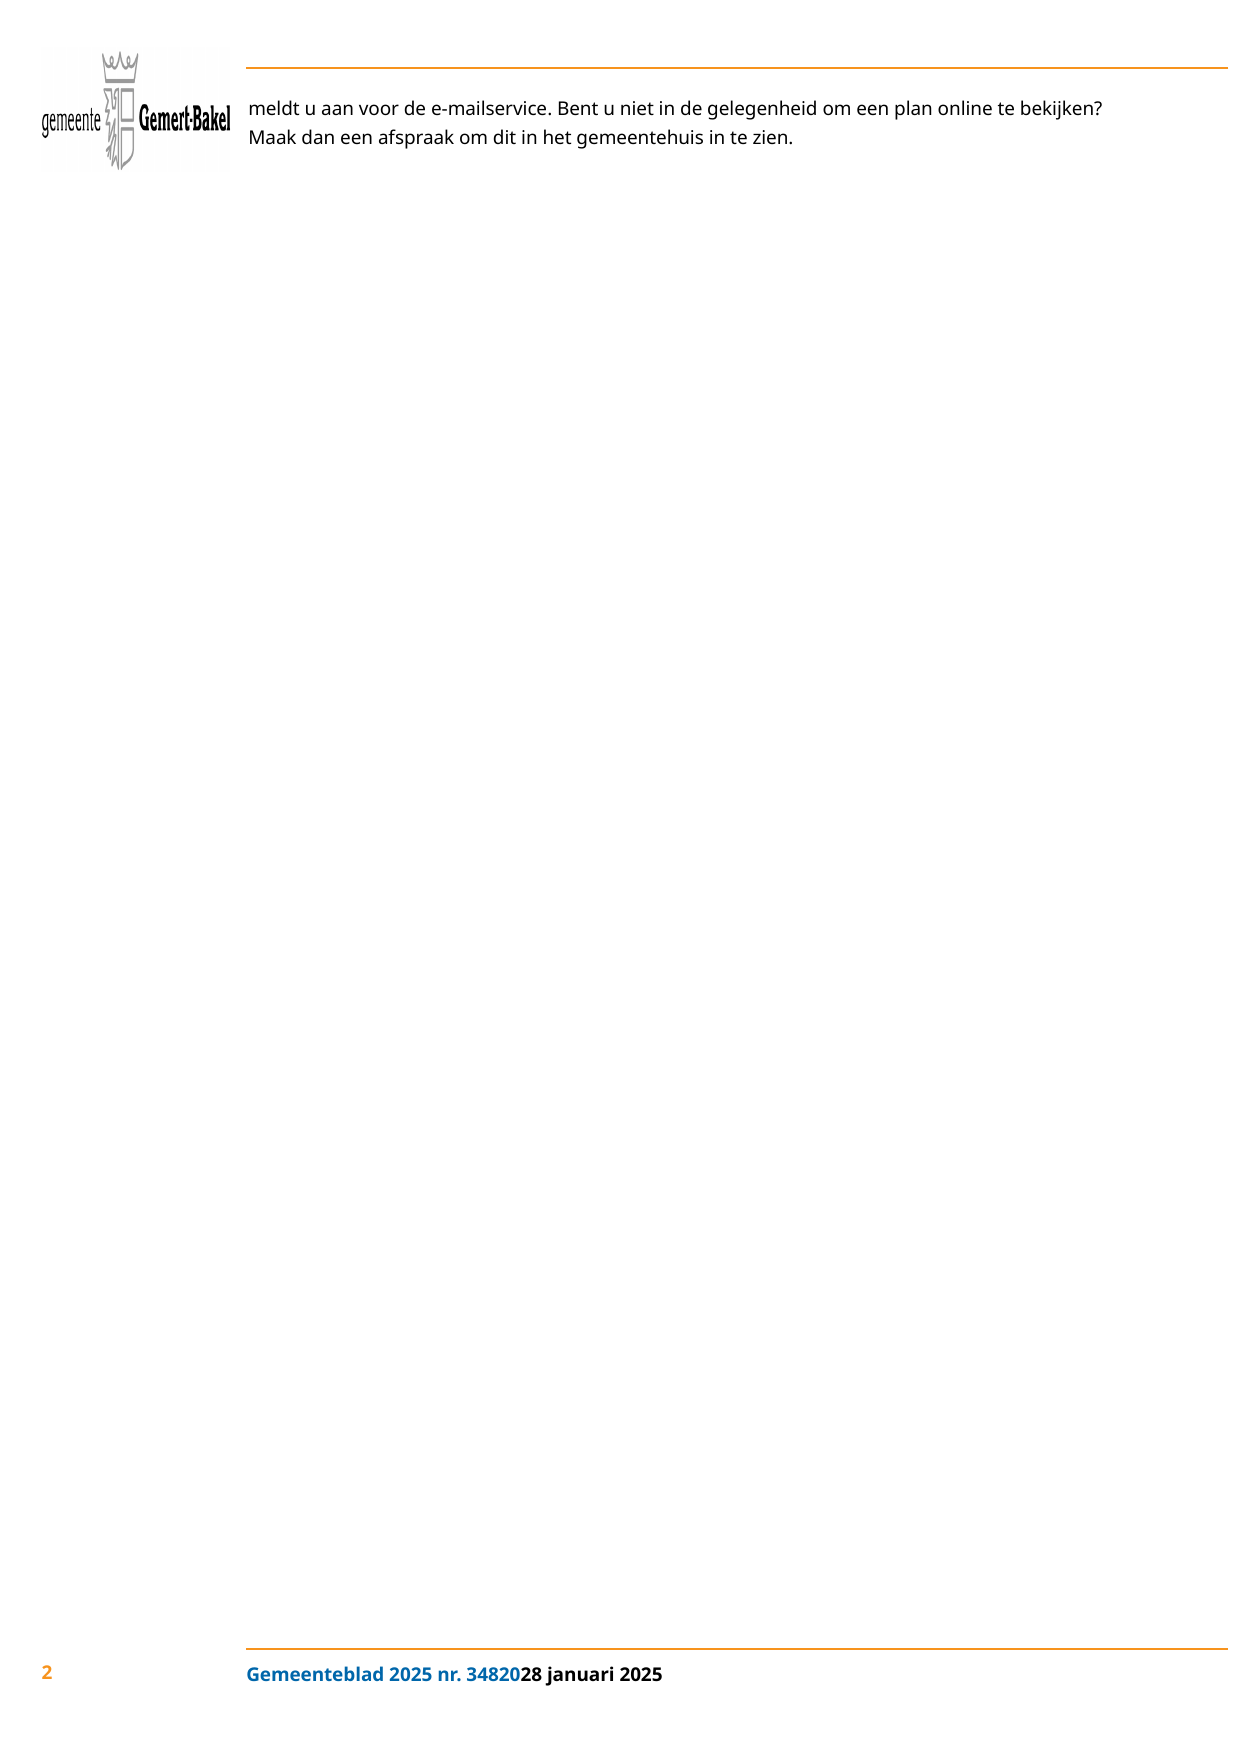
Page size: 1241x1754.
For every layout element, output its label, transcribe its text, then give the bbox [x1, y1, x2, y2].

picture [41, 47, 231, 172]
text meldt u aan voor de e-mailservice. Bent u niet in de gelegenheid om een plan online te bekijken? Maak dan een afspraak om dit in het gemeentehuis in te zien. [248, 95, 1152, 150]
